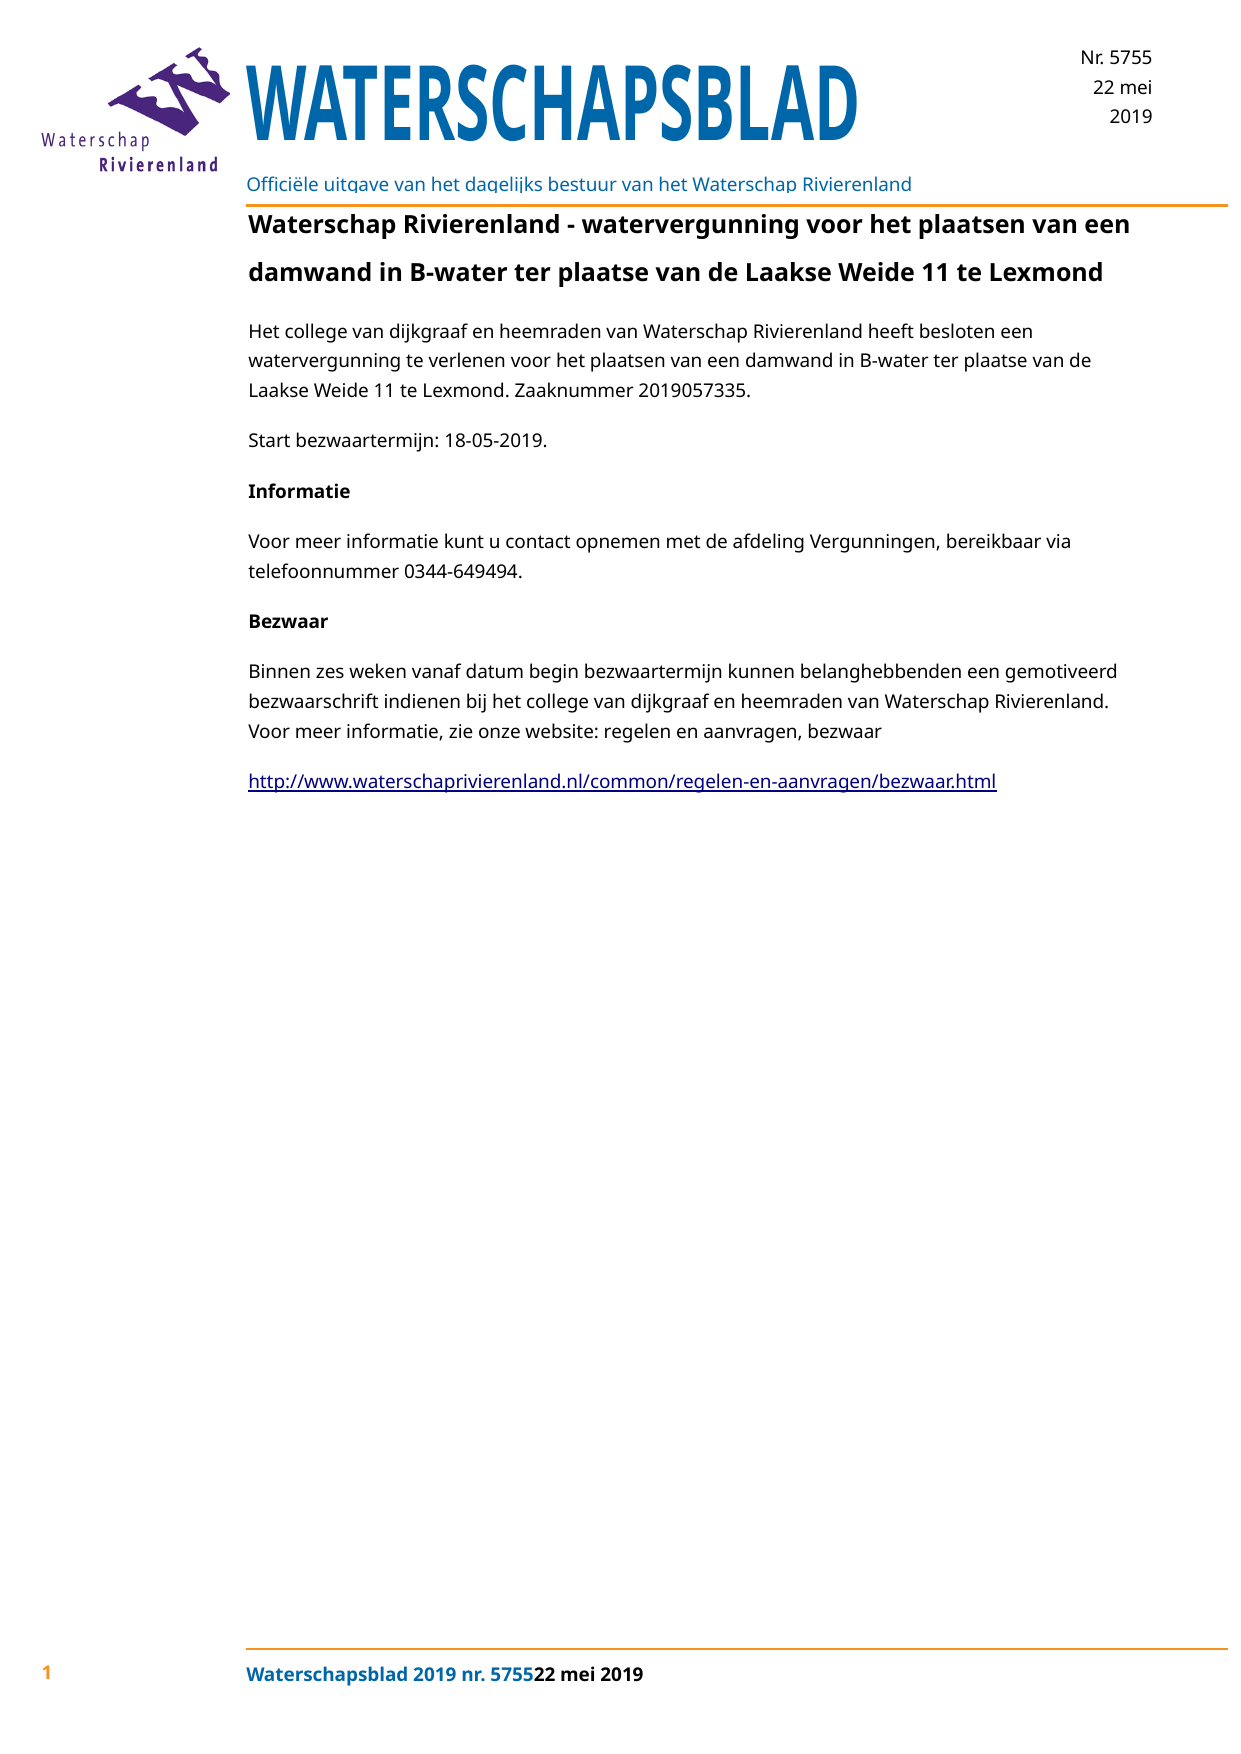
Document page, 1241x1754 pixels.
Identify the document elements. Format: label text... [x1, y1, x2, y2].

text Bezwaar [248, 608, 1152, 634]
text Start bezwaartermijn: 18-05-2019. [248, 427, 1152, 453]
text Het college van dijkgraaf en heemraden van Waterschap Rivierenland heeft besloten een watervergunning te verlenen voor het plaatsen van een damwand in B-water ter plaatse van de Laakse Weide 11 te Lexmond. Zaaknummer 2019057335. [248, 318, 1152, 403]
text Waterschap Rivierenland - watervergunning voor het plaatsen van een damwand in B-water ter plaatse van de Laakse Weide 11 te Lexmond [248, 207, 1152, 288]
text Binnen zes weken vanaf datum begin bezwaartermijn kunnen belanghebbenden een gemotiveerd bezwaarschrift indienen bij het college van dijkgraaf en heemraden van Waterschap Rivierenland. Voor meer informatie, zie onze website: regelen en aanvragen, bezwaar [248, 659, 1152, 744]
text Voor meer informatie kunt u contact opnemen met de afdeling Vergunningen, bereikbaar via telefoonnummer 0344-649494. [248, 528, 1152, 584]
picture [41, 47, 231, 172]
text http://www.waterschaprivierenland.nl/common/regelen-en-aanvragen/bezwaar.html [248, 768, 1152, 794]
text Informatie [248, 478, 1152, 504]
